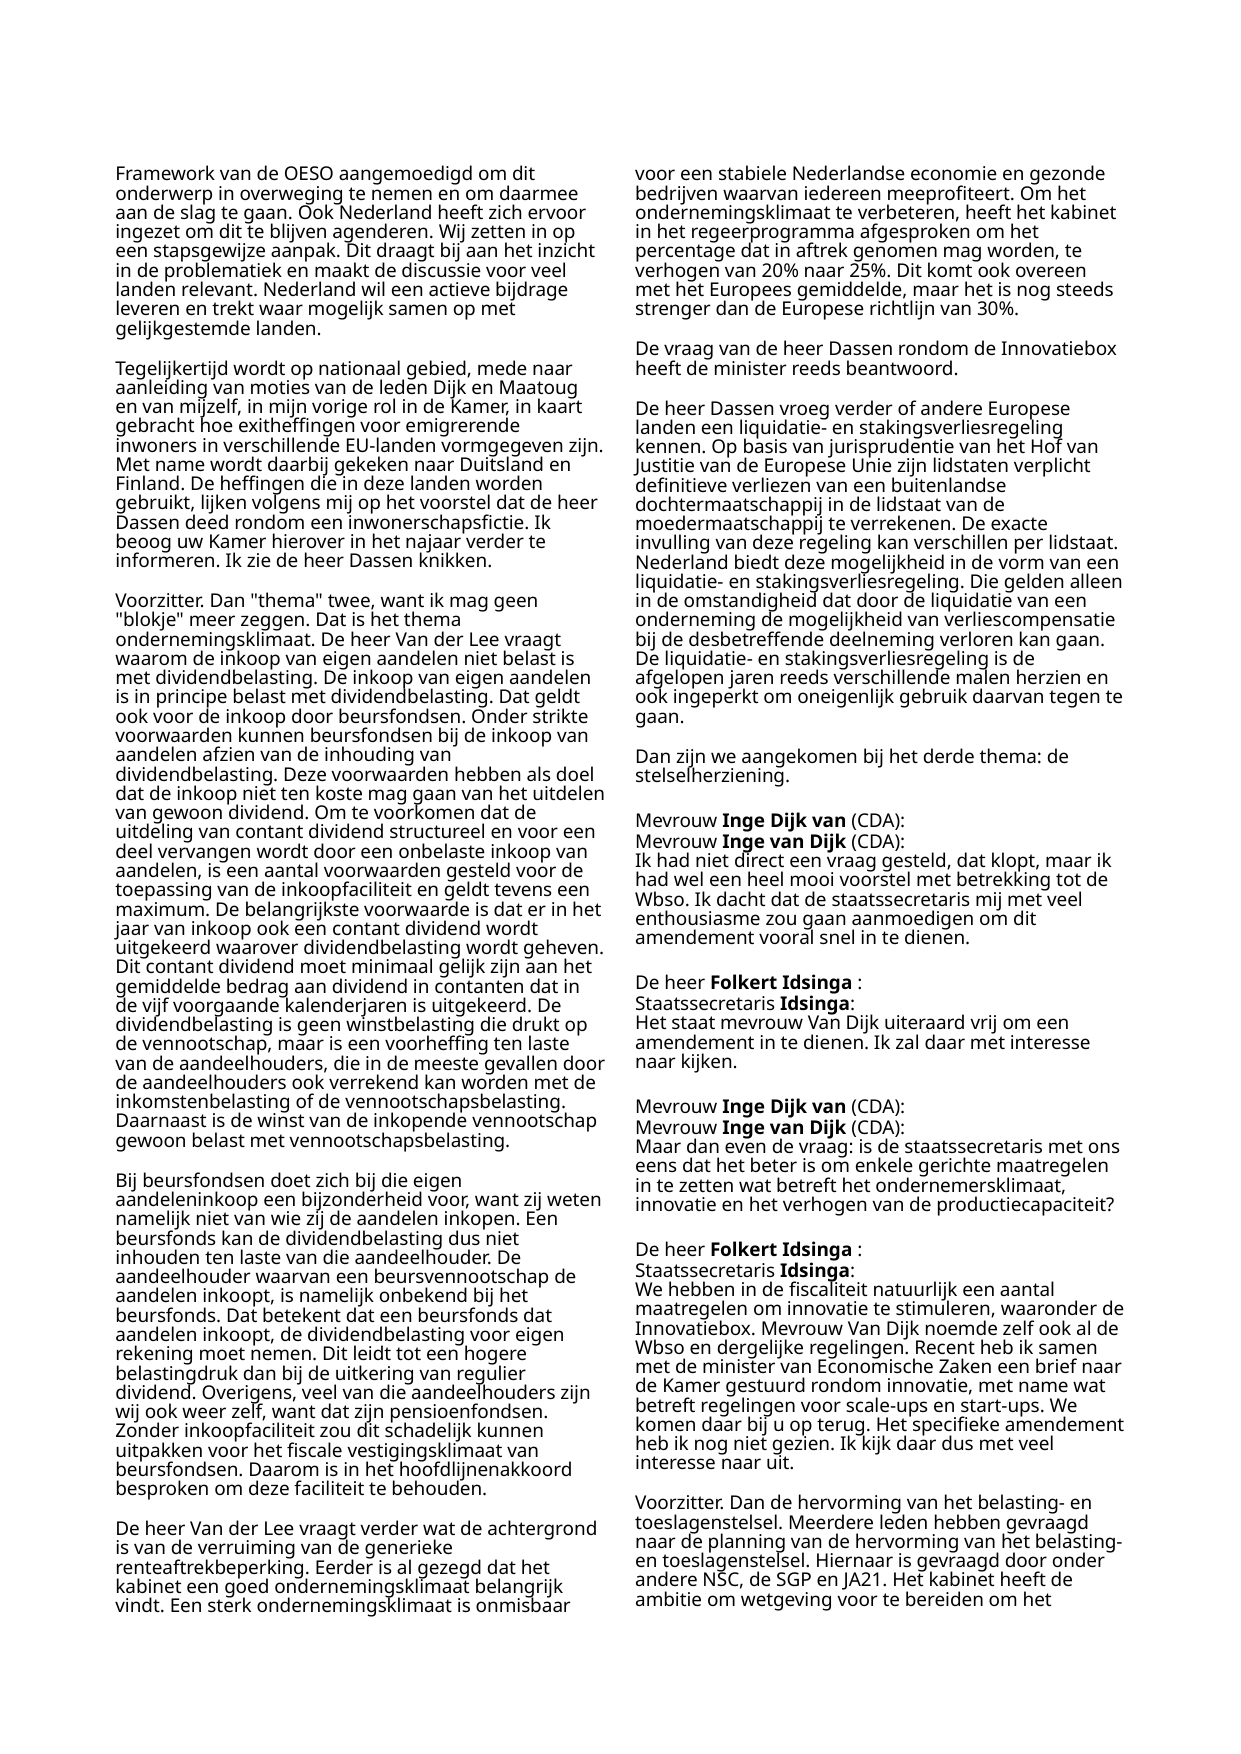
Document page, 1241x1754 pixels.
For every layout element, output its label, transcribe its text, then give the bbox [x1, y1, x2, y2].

text Mevrouw Inge Dijk van (CDA): [635, 1093, 1125, 1119]
text Mevrouw Inge Dijk van (CDA): [635, 807, 1125, 833]
text Staatssecretaris Idsinga: [635, 995, 1125, 1014]
text Tegelijkertijd wordt op nationaal gebied, mede naar aanleiding van moties van de leden Dijk en Maatoug en van mijzelf, in mijn vorige rol in de Kamer, in kaart gebracht hoe exitheffingen voor emigrerende inwoners in verschillende EU-landen vormgegeven zijn. Met name wordt daarbij gekeken naar Duitsland en Finland. De heffingen die in deze landen worden gebruikt, lijken volgens mij op het voorstel dat de heer Dassen deed rondom een inwonerschapsfictie. Ik beoog uw Kamer hierover in het najaar verder te informeren. Ik zie de heer Dassen knikken. [115, 359, 605, 571]
text De vraag van de heer Dassen rondom de Innovatiebox heeft de minister reeds beantwoord. [635, 340, 1125, 379]
text Ik had niet direct een vraag gesteld, dat klopt, maar ik had wel een heel mooi voorstel met betrekking tot de Wbso. Ik dacht dat de staatssecretaris mij met veel enthousiasme zou gaan aanmoedigen om dit amendement vooral snel in te dienen. [635, 852, 1125, 948]
text Dan zijn we aangekomen bij het derde thema: de stelselherziening. [635, 748, 1125, 786]
text Voorzitter. Dan de hervorming van het belasting- en toeslagenstelsel. Meerdere leden hebben gevraagd naar de planning van de hervorming van het belasting- en toeslagenstelsel. Hiernaar is gevraagd door onder andere NSC, de SGP en JA21. Het kabinet heeft de ambitie om wetgeving voor te bereiden om het [635, 1494, 1125, 1610]
text We hebben in de fiscaliteit natuurlijk een aantal maatregelen om innovatie te stimuleren, waaronder de Innovatiebox. Mevrouw Van Dijk noemde zelf ook al de Wbso en dergelijke regelingen. Recent heb ik samen met de minister van Economische Zaken een brief naar de Kamer gestuurd rondom innovatie, met name wat betreft regelingen voor scale-ups en start-ups. We komen daar bij u op terug. Het specifieke amendement heb ik nog niet gezien. Ik kijk daar dus met veel interesse naar uit. [635, 1281, 1125, 1474]
text Staatssecretaris Idsinga: [635, 1262, 1125, 1281]
text Mevrouw Inge van Dijk (CDA): [635, 833, 1125, 852]
text De heer Dassen vroeg verder of andere Europese landen een liquidatie- en stakingsverliesregeling kennen. Op basis van jurisprudentie van het Hof van Justitie van de Europese Unie zijn lidstaten verplicht definitieve verliezen van een buitenlandse dochtermaatschappij in de lidstaat van de moedermaatschappij te verrekenen. De exacte invulling van deze regeling kan verschillen per lidstaat. Nederland biedt deze mogelijkheid in de vorm van een liquidatie- en stakingsverliesregeling. Die gelden alleen in de omstandigheid dat door de liquidatie van een onderneming de mogelijkheid van verliescompensatie bij de desbetreffende deelneming verloren kan gaan. De liquidatie- en stakingsverliesregeling is de afgelopen jaren reeds verschillende malen herzien en ook ingeperkt om oneigenlijk gebruik daarvan tegen te gaan. [635, 399, 1125, 727]
text De heer Folkert Idsinga : [635, 969, 1125, 995]
text De heer Van der Lee vraagt verder wat de achtergrond is van de verruiming van de generieke renteaftrekbeperking. Eerder is al gezegd dat het kabinet een goed ondernemingsklimaat belangrijk vindt. Een sterk ondernemingsklimaat is onmisbaar [115, 1520, 605, 1616]
text Bij beursfondsen doet zich bij die eigen aandeleninkoop een bijzonderheid voor, want zij weten namelijk niet van wie zij de aandelen inkopen. Een beursfonds kan de dividendbelasting dus niet inhouden ten laste van die aandeelhouder. De aandeelhouder waarvan een beursvennootschap de aandelen inkoopt, is namelijk onbekend bij het beursfonds. Dat betekent dat een beursfonds dat aandelen inkoopt, de dividendbelasting voor eigen rekening moet nemen. Dit leidt tot een hogere belastingdruk dan bij de uitkering van regulier dividend. Overigens, veel van die aandeelhouders zijn wij ook weer zelf, want dat zijn pensioenfondsen. Zonder inkoopfaciliteit zou dit schadelijk kunnen uitpakken voor het fiscale vestigingsklimaat van beursfondsen. Daarom is in het hoofdlijnenakkoord besproken om deze faciliteit te behouden. [115, 1172, 605, 1499]
text Het staat mevrouw Van Dijk uiteraard vrij om een amendement in te dienen. Ik zal daar met interesse naar kijken. [635, 1014, 1125, 1072]
text voor een stabiele Nederlandse economie en gezonde bedrijven waarvan iedereen meeprofiteert. Om het ondernemingsklimaat te verbeteren, heeft het kabinet in het regeerprogramma afgesproken om het percentage dat in aftrek genomen mag worden, te verhogen van 20% naar 25%. Dit komt ook overeen met het Europees gemiddelde, maar het is nog steeds strenger dan de Europese richtlijn van 30%. [635, 165, 1125, 319]
text Voorzitter. Dan "thema" twee, want ik mag geen "blokje" meer zeggen. Dat is het thema ondernemingsklimaat. De heer Van der Lee vraagt waarom de inkoop van eigen aandelen niet belast is met dividendbelasting. De inkoop van eigen aandelen is in principe belast met dividendbelasting. Dat geldt ook voor de inkoop door beursfondsen. Onder strikte voorwaarden kunnen beursfondsen bij de inkoop van aandelen afzien van de inhouding van dividendbelasting. Deze voorwaarden hebben als doel dat de inkoop niet ten koste mag gaan van het uitdelen van gewoon dividend. Om te voorkomen dat de uitdeling van contant dividend structureel en voor een deel vervangen wordt door een onbelaste inkoop van aandelen, is een aantal voorwaarden gesteld voor de toepassing van de inkoopfaciliteit en geldt tevens een maximum. De belangrijkste voorwaarde is dat er in het jaar van inkoop ook een contant dividend wordt uitgekeerd waarover dividendbelasting wordt geheven. Dit contant dividend moet minimaal gelijk zijn aan het gemiddelde bedrag aan dividend in contanten dat in de vijf voorgaande kalenderjaren is uitgekeerd. De dividendbelasting is geen winstbelasting die drukt op de vennootschap, maar is een voorheffing ten laste van de aandeelhouders, die in de meeste gevallen door de aandeelhouders ook verrekend kan worden met de inkomstenbelasting of de vennootschapsbelasting. Daarnaast is de winst van de inkopende vennootschap gewoon belast met vennootschapsbelasting. [115, 592, 605, 1151]
text Maar dan even de vraag: is de staatssecretaris met ons eens dat het beter is om enkele gerichte maatregelen in te zetten wat betreft het ondernemersklimaat, innovatie en het verhogen van de productiecapaciteit? [635, 1138, 1125, 1215]
text Mevrouw Inge van Dijk (CDA): [635, 1119, 1125, 1138]
text Framework van de OESO aangemoedigd om dit onderwerp in overweging te nemen en om daarmee aan de slag te gaan. Ook Nederland heeft zich ervoor ingezet om dit te blijven agenderen. Wij zetten in op een stapsgewijze aanpak. Dit draagt bij aan het inzicht in de problematiek en maakt de discussie voor veel landen relevant. Nederland wil een actieve bijdrage leveren en trekt waar mogelijk samen op met gelijkgestemde landen. [115, 165, 605, 339]
text De heer Folkert Idsinga : [635, 1236, 1125, 1262]
